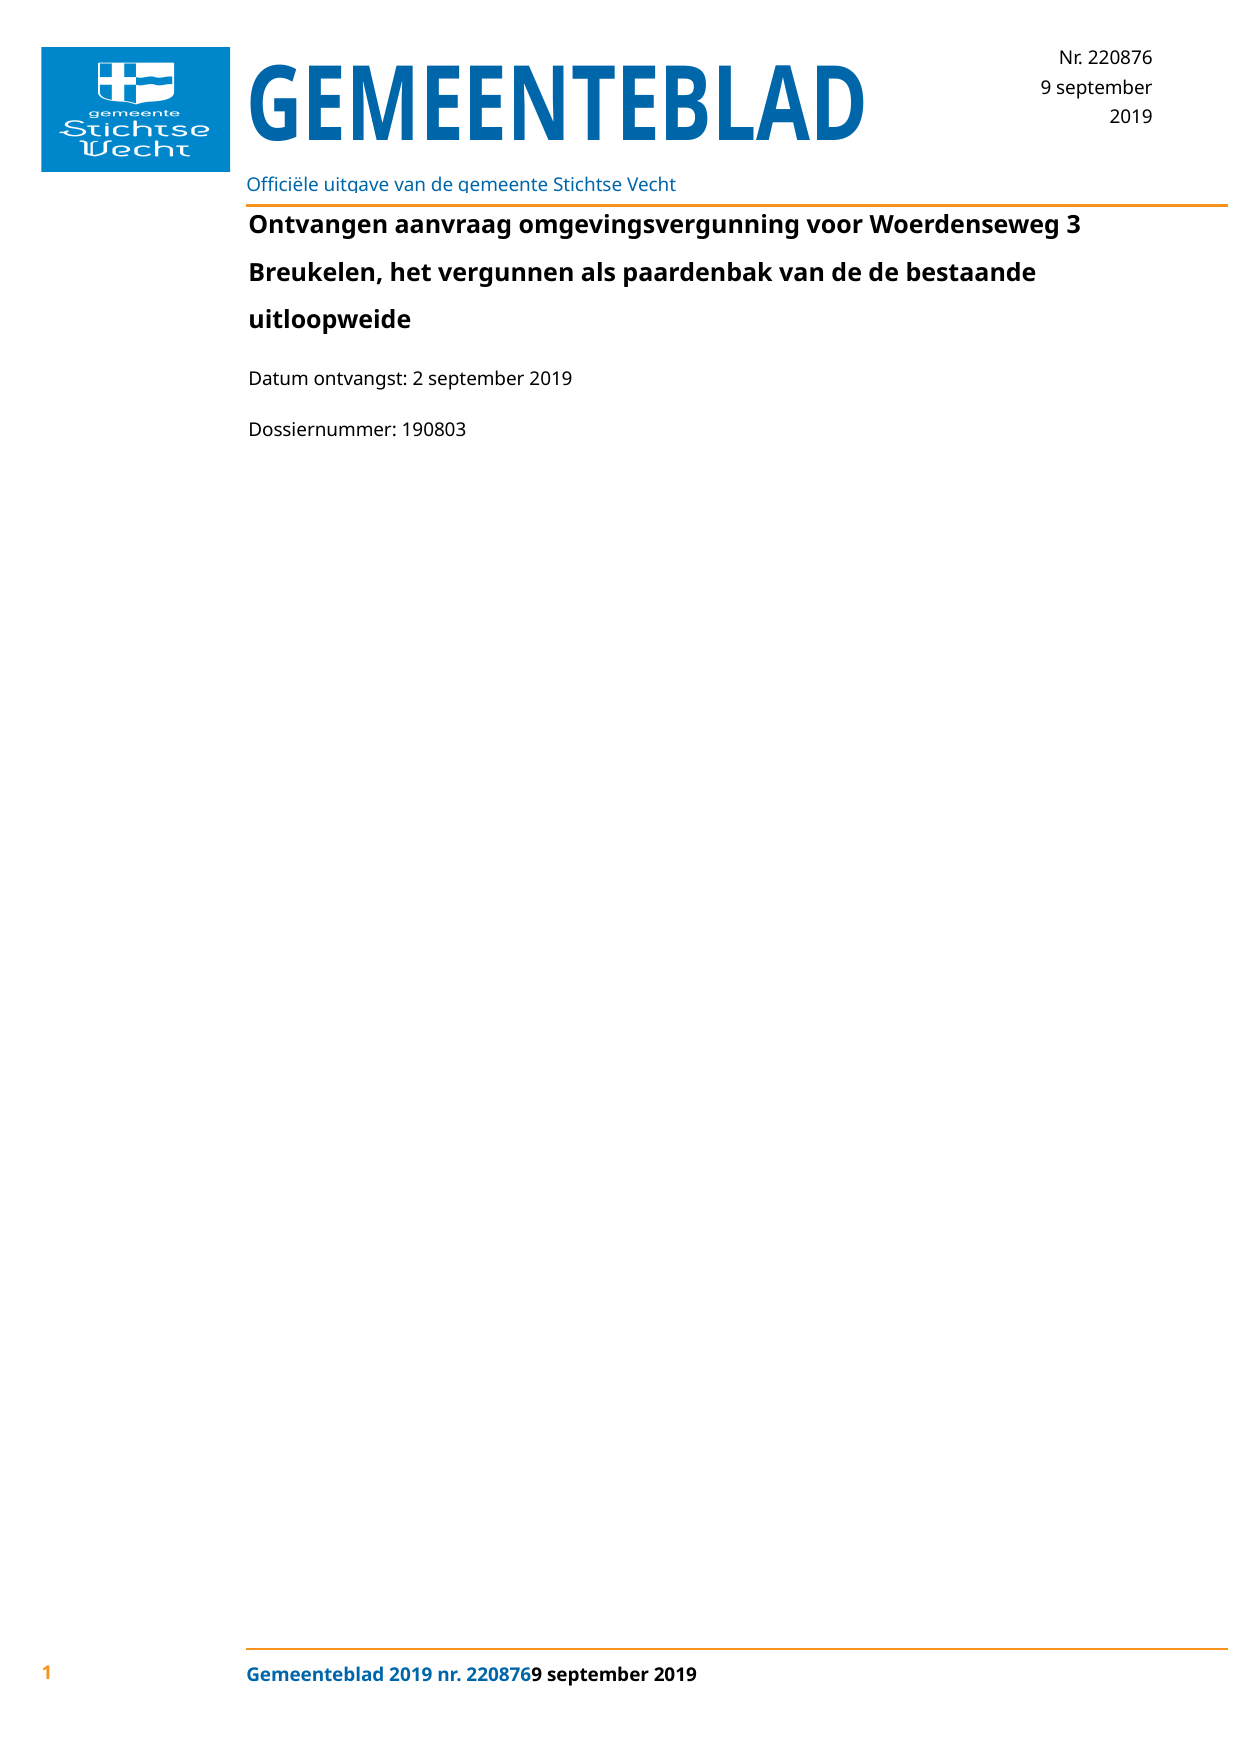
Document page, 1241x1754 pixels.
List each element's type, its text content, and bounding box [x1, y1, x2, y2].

text Datum ontvangst: 2 september 2019 [248, 366, 1152, 391]
picture [137, 63, 174, 103]
picture [99, 63, 135, 101]
text Ontvangen aanvraag omgevingsvergunning voor Woerdenseweg 3 Breukelen, het vergunnen als paardenbak van de de bestaande uitloopweide [248, 207, 1152, 336]
text Dossiernummer: 190803 [248, 416, 1152, 442]
